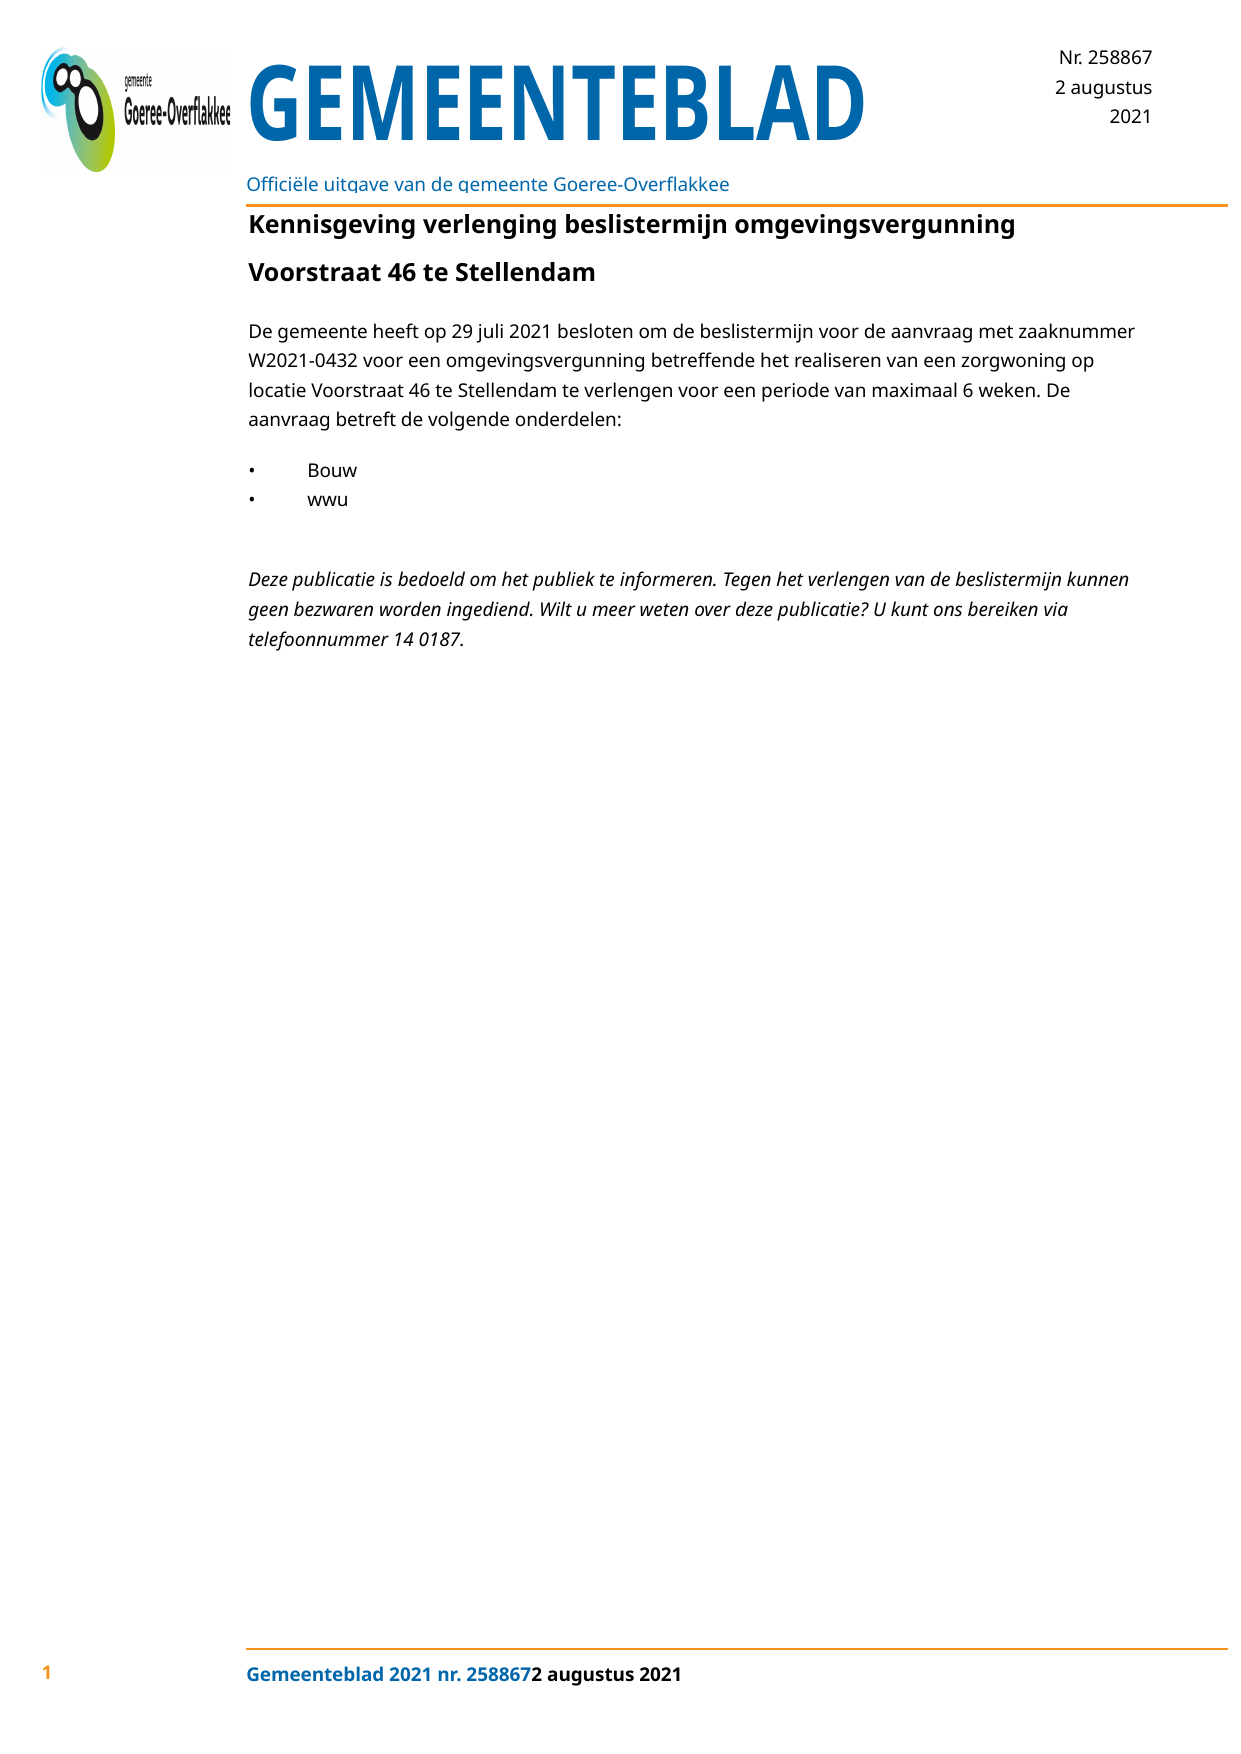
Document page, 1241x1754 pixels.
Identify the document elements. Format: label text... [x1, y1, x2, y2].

picture [41, 47, 231, 172]
text Deze publicatie is bedoeld om het publiek te informeren. Tegen het verlengen van de beslistermijn kunnen geen bezwaren worden ingediend. Wilt u meer weten over deze publicatie? U kunt ons bereiken via telefoonnummer 14 0187. [248, 567, 1152, 652]
list wwu [248, 487, 1152, 512]
text De gemeente heeft op 29 juli 2021 besloten om de beslistermijn voor de aanvraag met zaaknummer W2021-0432 voor een omgevingsvergunning betreffende het realiseren van een zorgwoning op locatie Voorstraat 46 te Stellendam te verlengen voor een periode van maximaal 6 weken. De aanvraag betreft de volgende onderdelen: [248, 318, 1152, 432]
text Kennisgeving verlenging beslistermijn omgevingsvergunning Voorstraat 46 te Stellendam [248, 207, 1152, 288]
list Bouw [248, 457, 1152, 483]
